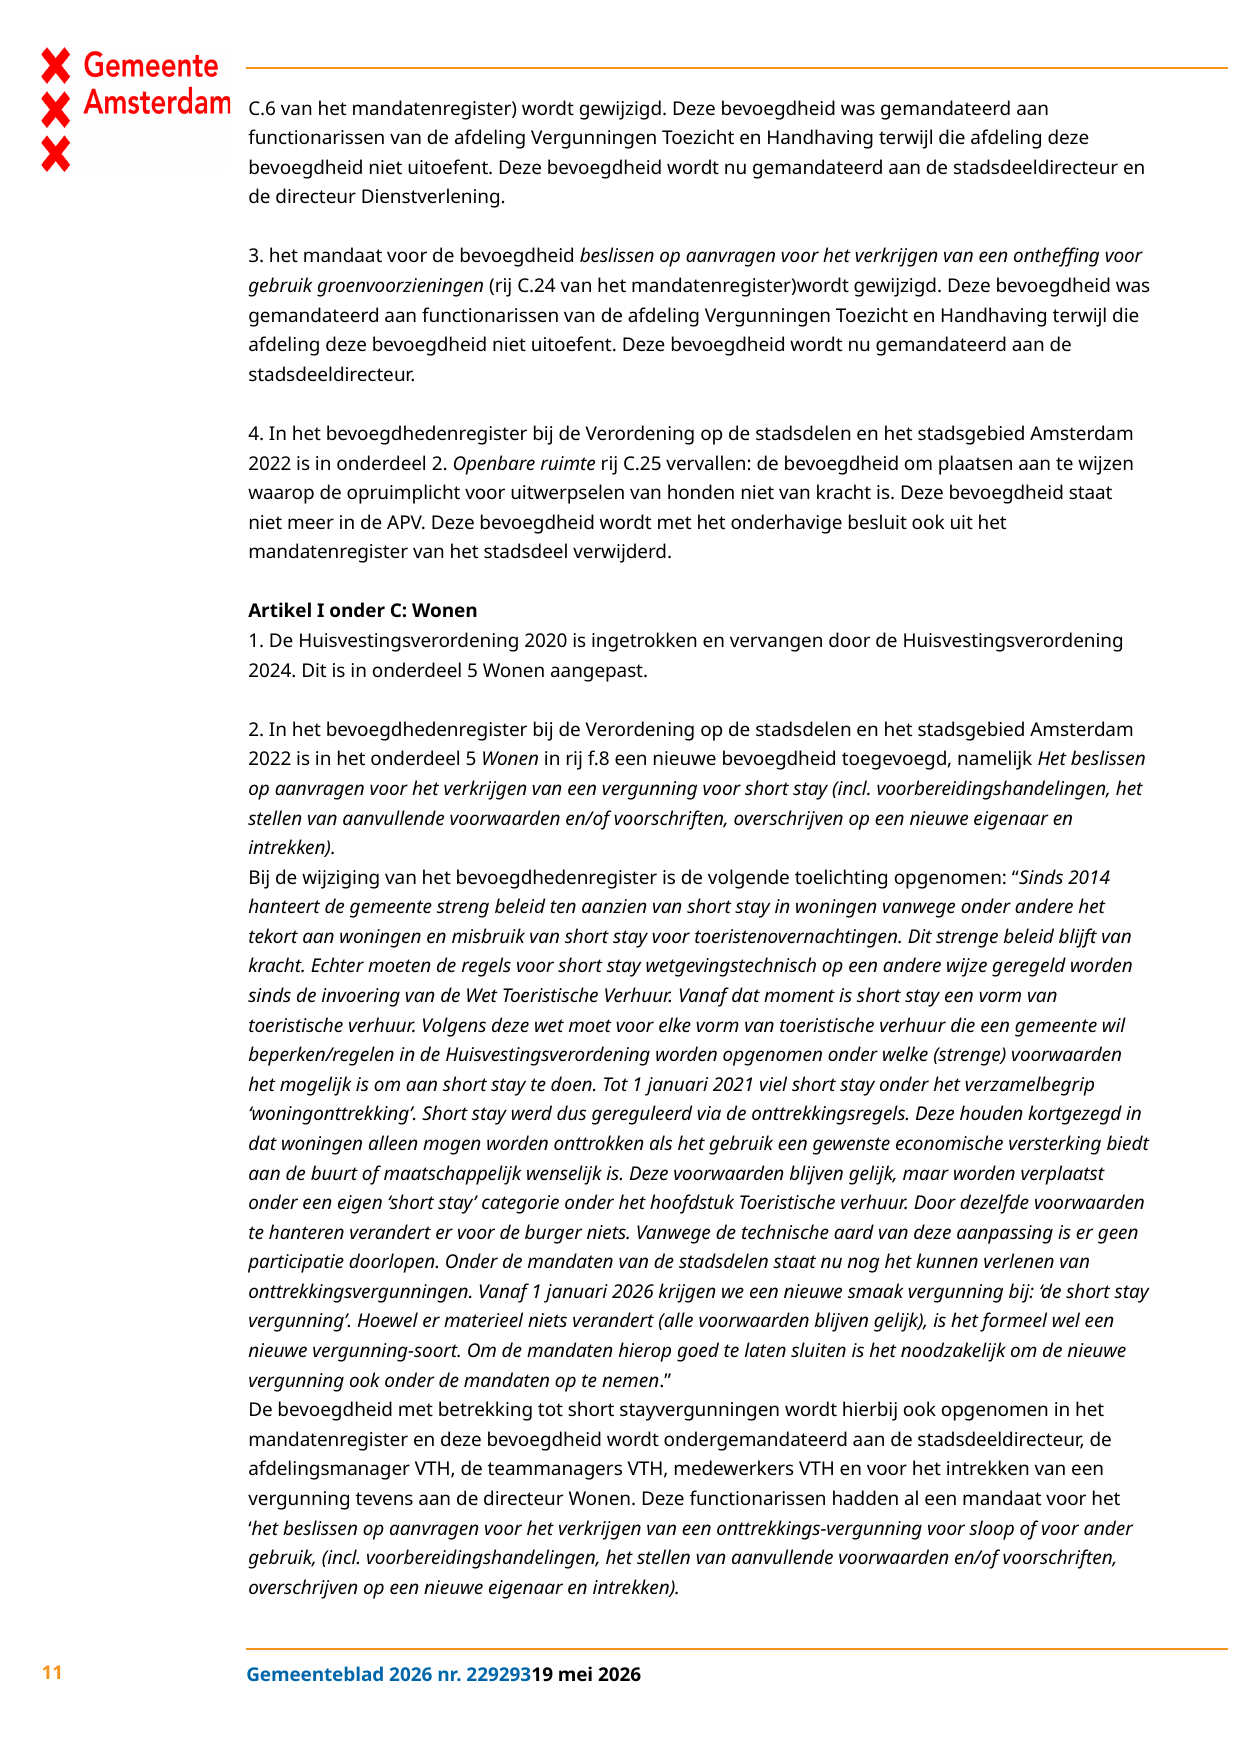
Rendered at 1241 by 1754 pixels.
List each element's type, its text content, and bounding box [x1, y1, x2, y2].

text 1. De Huisvestingsverordening 2020 is ingetrokken en vervangen door de Huisvestingsverordening 2024. Dit is in onderdeel 5 Wonen aangepast. [248, 627, 1152, 683]
picture [41, 47, 231, 172]
text De bevoegdheid met betrekking tot short stayvergunningen wordt hierbij ook opgenomen in het mandatenregister en deze bevoegdheid wordt ondergemandateerd aan de stadsdeeldirecteur, de afdelingsmanager VTH, de teammanagers VTH, medewerkers VTH en voor het intrekken van een vergunning tevens aan de directeur Wonen. Deze functionarissen hadden al een mandaat voor het ‘het beslissen op aanvragen voor het verkrijgen van een onttrekkings-vergunning voor sloop of voor ander gebruik, (incl. voorbereidingshandelingen, het stellen van aanvullende voorwaarden en/of voorschriften, overschrijven op een nieuwe eigenaar en intrekken). [248, 1396, 1152, 1600]
text 4. In het bevoegdhedenregister bij de Verordening op de stadsdelen en het stadsgebied Amsterdam 2022 is in onderdeel 2. Openbare ruimte rij C.25 vervallen: de bevoegdheid om plaatsen aan te wijzen waarop de opruimplicht voor uitwerpselen van honden niet van kracht is. Deze bevoegdheid staat niet meer in de APV. Deze bevoegdheid wordt met het onderhavige besluit ook uit het mandatenregister van het stadsdeel verwijderd. [248, 420, 1152, 564]
text Bij de wijziging van het bevoegdhedenregister is de volgende toelichting opgenomen: “Sinds 2014 hanteert de gemeente streng beleid ten aanzien van short stay in woningen vanwege onder andere het tekort aan woningen en misbruik van short stay voor toeristenovernachtingen. Dit strenge beleid blijft van kracht. Echter moeten de regels voor short stay wetgevingstechnisch op een andere wijze geregeld worden sinds de invoering van de Wet Toeristische Verhuur. Vanaf dat moment is short stay een vorm van toeristische verhuur. Volgens deze wet moet voor elke vorm van toeristische verhuur die een gemeente wil beperken/regelen in de Huisvestingsverordening worden opgenomen onder welke (strenge) voorwaarden het mogelijk is om aan short stay te doen. Tot 1 januari 2021 viel short stay onder het verzamelbegrip ‘woningonttrekking’. Short stay werd dus gereguleerd via de onttrekkingsregels. Deze houden kortgezegd in dat woningen alleen mogen worden onttrokken als het gebruik een gewenste economische versterking biedt aan de buurt of maatschappelijk wenselijk is. Deze voorwaarden blijven gelijk, maar worden verplaatst onder een eigen ‘short stay’ categorie onder het hoofdstuk Toeristische verhuur. Door dezelfde voorwaarden te hanteren verandert er voor de burger niets. Vanwege de technische aard van deze aanpassing is er geen participatie doorlopen. Onder de mandaten van de stadsdelen staat nu nog het kunnen verlenen van onttrekkingsvergunningen. Vanaf 1 januari 2026 krijgen we een nieuwe smaak vergunning bij: ‘de short stay vergunning’. Hoewel er materieel niets verandert (alle voorwaarden blijven gelijk), is het formeel wel een nieuwe vergunning-soort. Om de mandaten hierop goed te laten sluiten is het noodzakelijk om de nieuwe vergunning ook onder de mandaten op te nemen.” [248, 864, 1152, 1393]
text 2. In het bevoegdhedenregister bij de Verordening op de stadsdelen en het stadsgebied Amsterdam 2022 is in het onderdeel 5 Wonen in rij f.8 een nieuwe bevoegdheid toegevoegd, namelijk Het beslissen op aanvragen voor het verkrijgen van een vergunning voor short stay (incl. voorbereidingshandelingen, het stellen van aanvullende voorwaarden en/of voorschriften, overschrijven op een nieuwe eigenaar en intrekken). [248, 716, 1152, 860]
text Artikel I onder C: Wonen [248, 598, 1152, 623]
text 3. het mandaat voor de bevoegdheid beslissen op aanvragen voor het verkrijgen van een ontheffing voor gebruik groenvoorzieningen (rij C.24 van het mandatenregister)wordt gewijzigd. Deze bevoegdheid was gemandateerd aan functionarissen van de afdeling Vergunningen Toezicht en Handhaving terwijl die afdeling deze bevoegdheid niet uitoefent. Deze bevoegdheid wordt nu gemandateerd aan de stadsdeeldirecteur. [248, 243, 1152, 387]
text C.6 van het mandatenregister) wordt gewijzigd. Deze bevoegdheid was gemandateerd aan functionarissen van de afdeling Vergunningen Toezicht en Handhaving terwijl die afdeling deze bevoegdheid niet uitoefent. Deze bevoegdheid wordt nu gemandateerd aan de stadsdeeldirecteur en de directeur Dienstverlening. [248, 95, 1152, 209]
